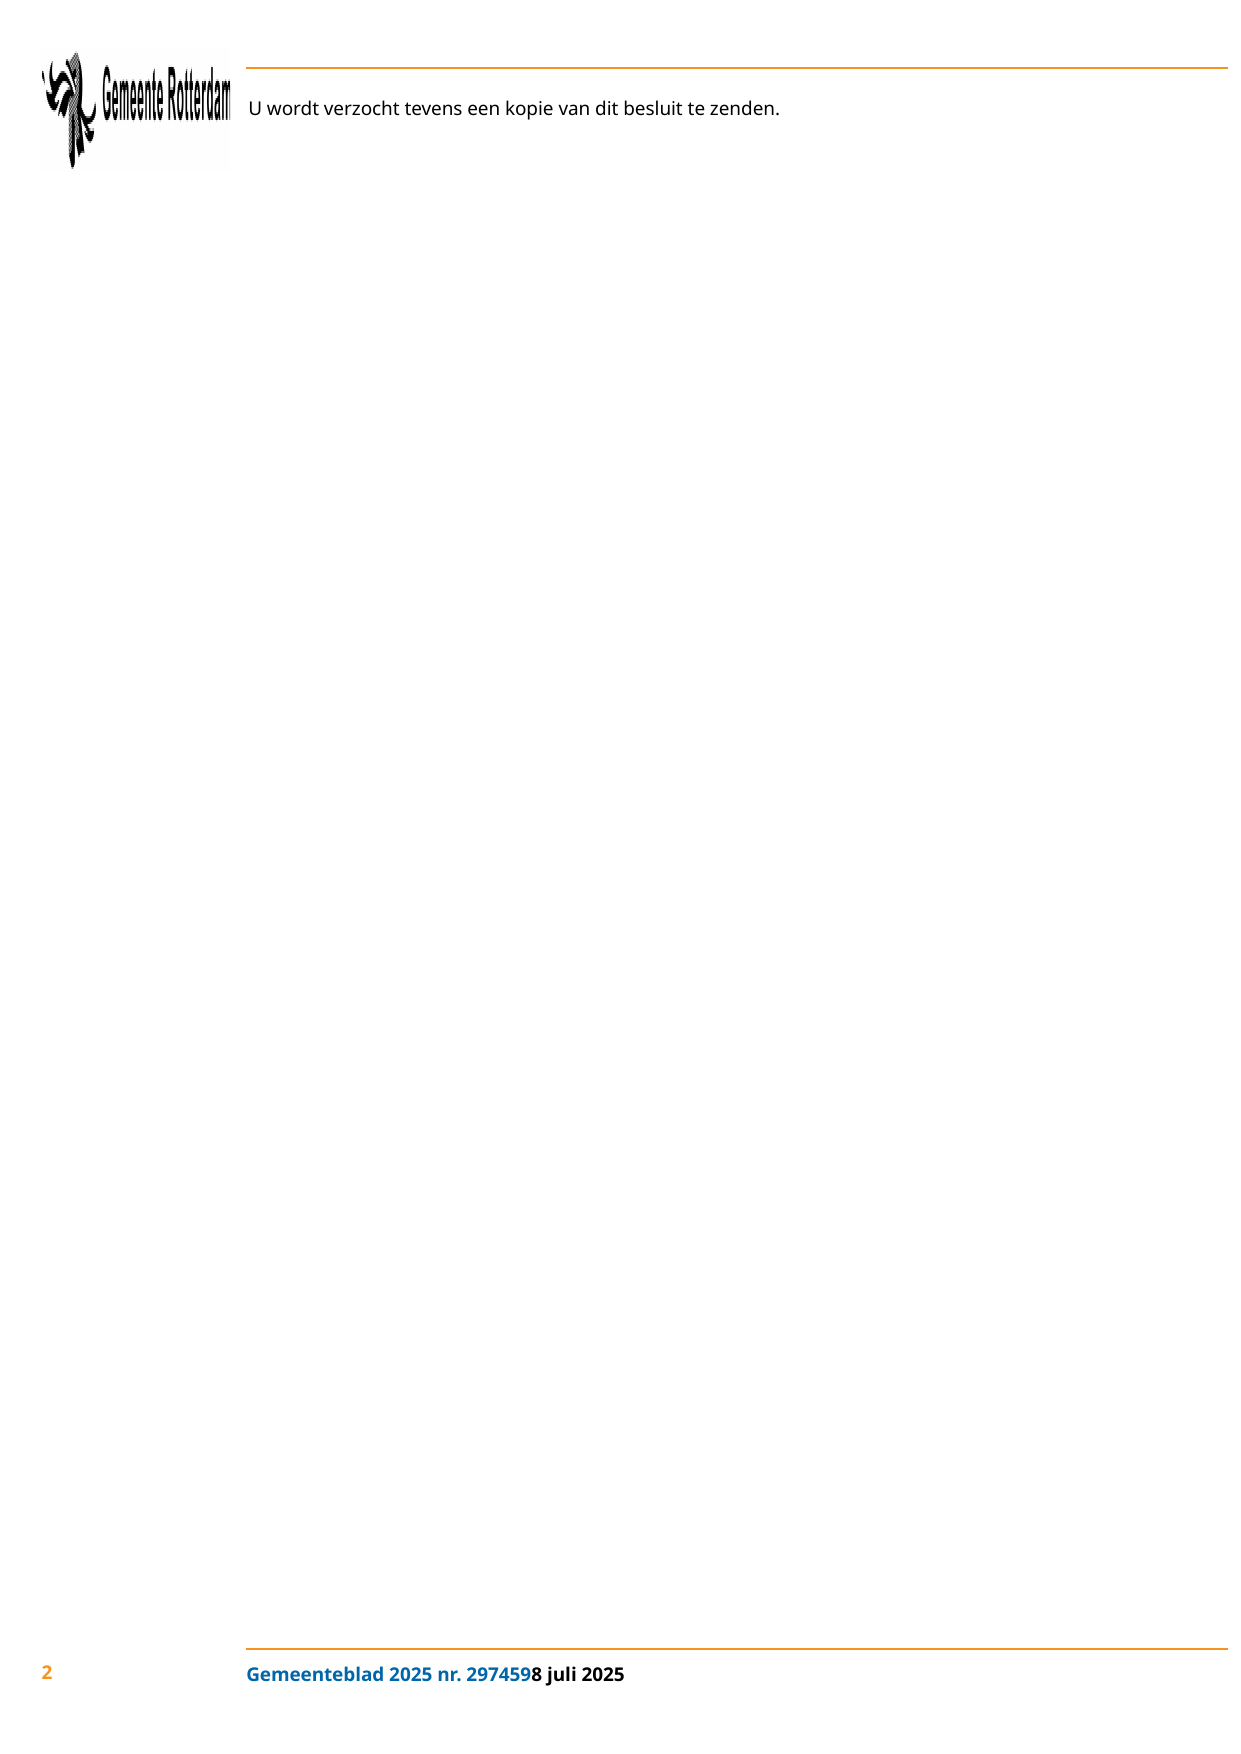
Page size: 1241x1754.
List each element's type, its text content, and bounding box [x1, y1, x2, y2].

text U wordt verzocht tevens een kopie van dit besluit te zenden. [248, 95, 1152, 121]
picture [41, 47, 231, 172]
